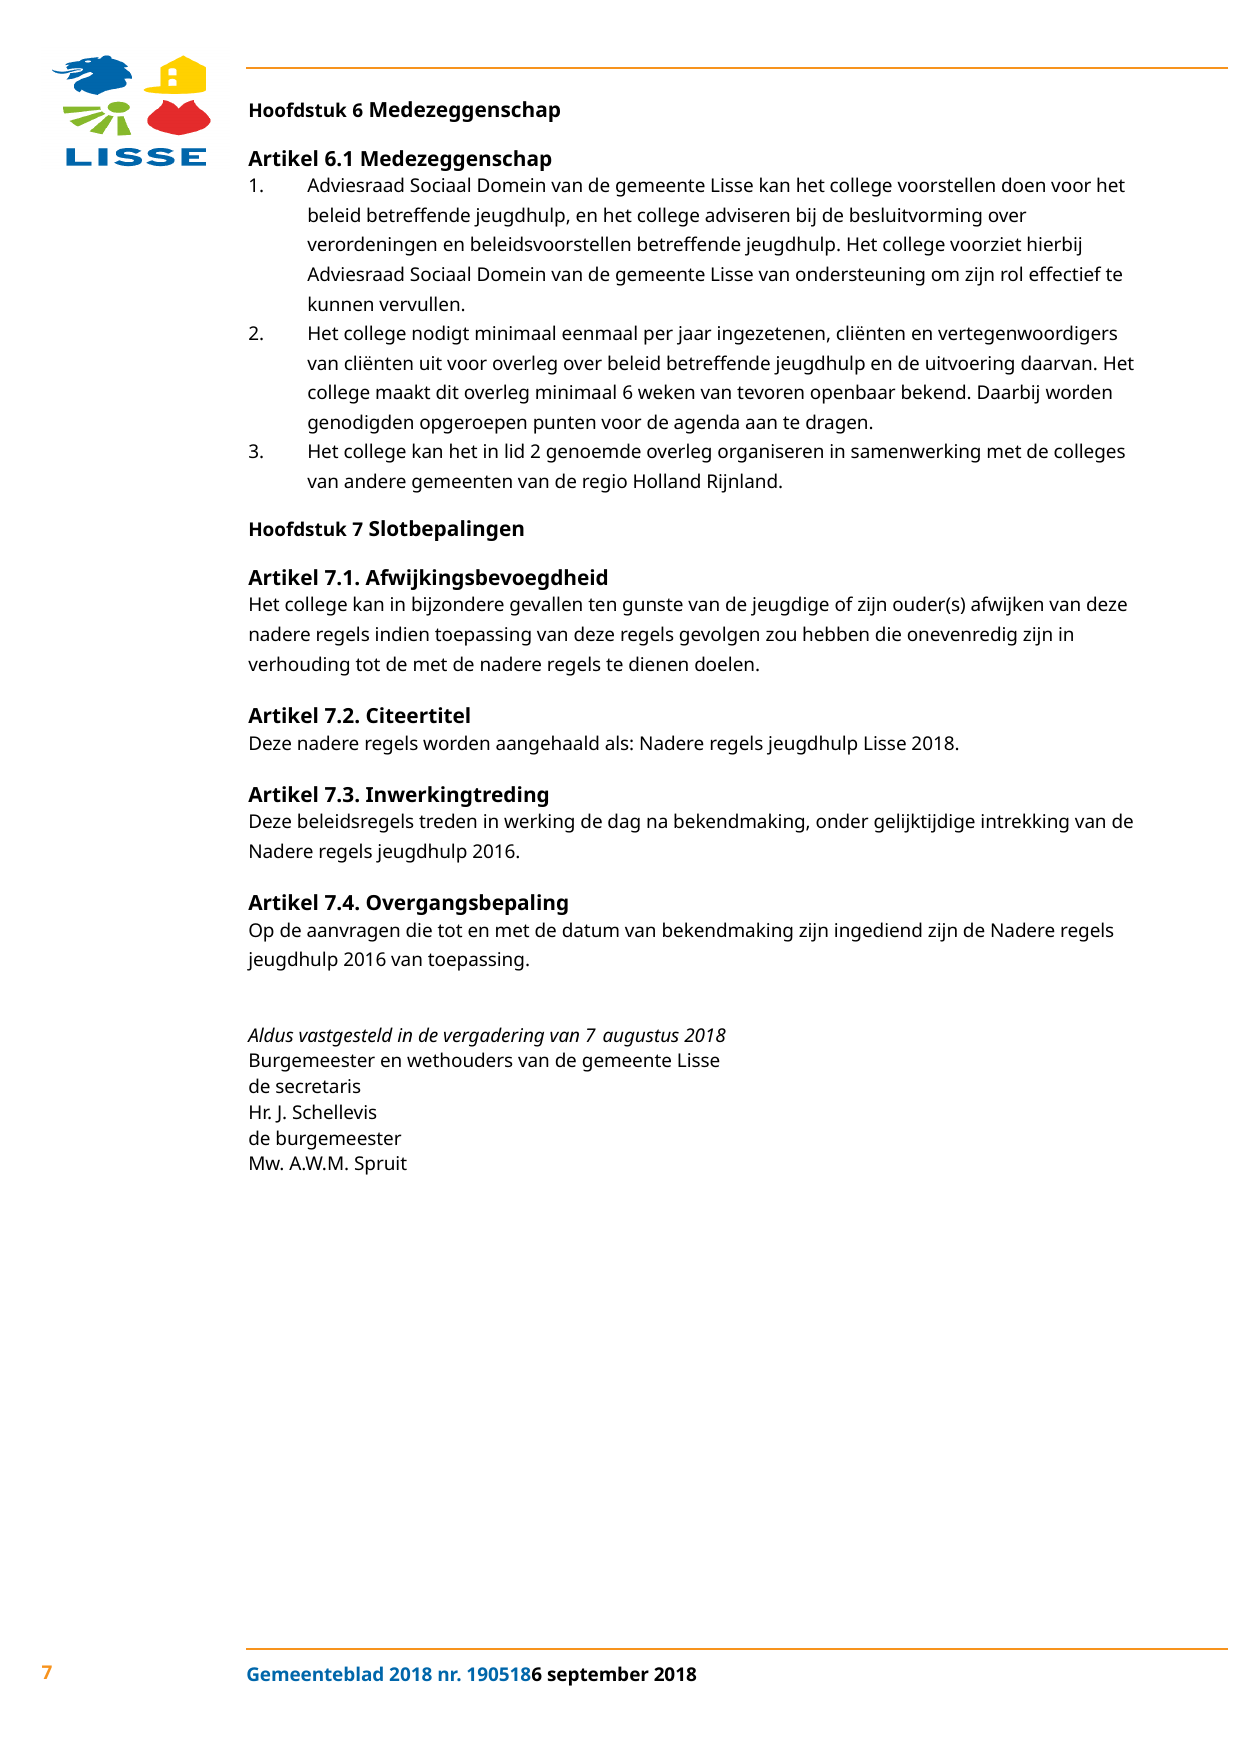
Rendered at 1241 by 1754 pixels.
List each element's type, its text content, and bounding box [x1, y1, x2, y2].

list Het college nodigt minimaal eenmaal per jaar ingezetenen, cliënten en vertegenwoordigers van cliënten uit voor overleg over beleid betreffende jeugdhulp en de uitvoering daarvan. Het college maakt dit overleg minimaal 6 weken van tevoren openbaar bekend. Daarbij worden genodigden opgeroepen punten voor de agenda aan te dragen. [248, 320, 1152, 435]
text Hr. J. Schellevis [248, 1099, 1152, 1125]
text Hoofdstuk 6 Medezeggenschap [248, 95, 1152, 123]
text Het college kan in bijzondere gevallen ten gunste van de jeugdige of zijn ouder(s) afwijken van deze nadere regels indien toepassing van deze regels gevolgen zou hebben die onevenredig zijn in verhouding tot de met de nadere regels te dienen doelen. [248, 592, 1152, 677]
picture [41, 47, 231, 172]
list Adviesraad Sociaal Domein van de gemeente Lisse kan het college voorstellen doen voor het beleid betreffende jeugdhulp, en het college adviseren bij de besluitvorming over verordeningen en beleidsvoorstellen betreffende jeugdhulp. Het college voorziet hierbij Adviesraad Sociaal Domein van de gemeente Lisse van ondersteuning om zijn rol effectief te kunnen vervullen. [248, 172, 1152, 317]
text Artikel 6.1 Medezeggenschap [248, 144, 1152, 172]
list Het college kan het in lid 2 genoemde overleg organiseren in samenwerking met de colleges van andere gemeenten van de regio Holland Rijnland. [248, 439, 1152, 494]
text Deze nadere regels worden aangehaald als: Nadere regels jeugdhulp Lisse 2018. [248, 730, 1152, 755]
text Artikel 7.1. Afwijkingsbevoegdheid [248, 563, 1152, 592]
text Hoofdstuk 7 Slotbepalingen [248, 514, 1152, 542]
text de secretaris [248, 1073, 1152, 1099]
text Mw. A.W.M. Spruit [248, 1150, 1152, 1176]
text Burgemeester en wethouders van de gemeente Lisse [248, 1047, 1152, 1073]
text de burgemeester [248, 1125, 1152, 1150]
text Artikel 7.2. Citeertitel [248, 701, 1152, 730]
text Artikel 7.4. Overgangsbepaling [248, 888, 1152, 917]
text Artikel 7.3. Inwerkingtreding [248, 780, 1152, 808]
text Deze beleidsregels treden in werking de dag na bekendmaking, onder gelijktijdige intrekking van de Nadere regels jeugdhulp 2016. [248, 808, 1152, 864]
text Aldus vastgesteld in de vergadering van 7 augustus 2018 [248, 1022, 1152, 1047]
text Op de aanvragen die tot en met de datum van bekendmaking zijn ingediend zijn de Nadere regels jeugdhulp 2016 van toepassing. [248, 917, 1152, 972]
